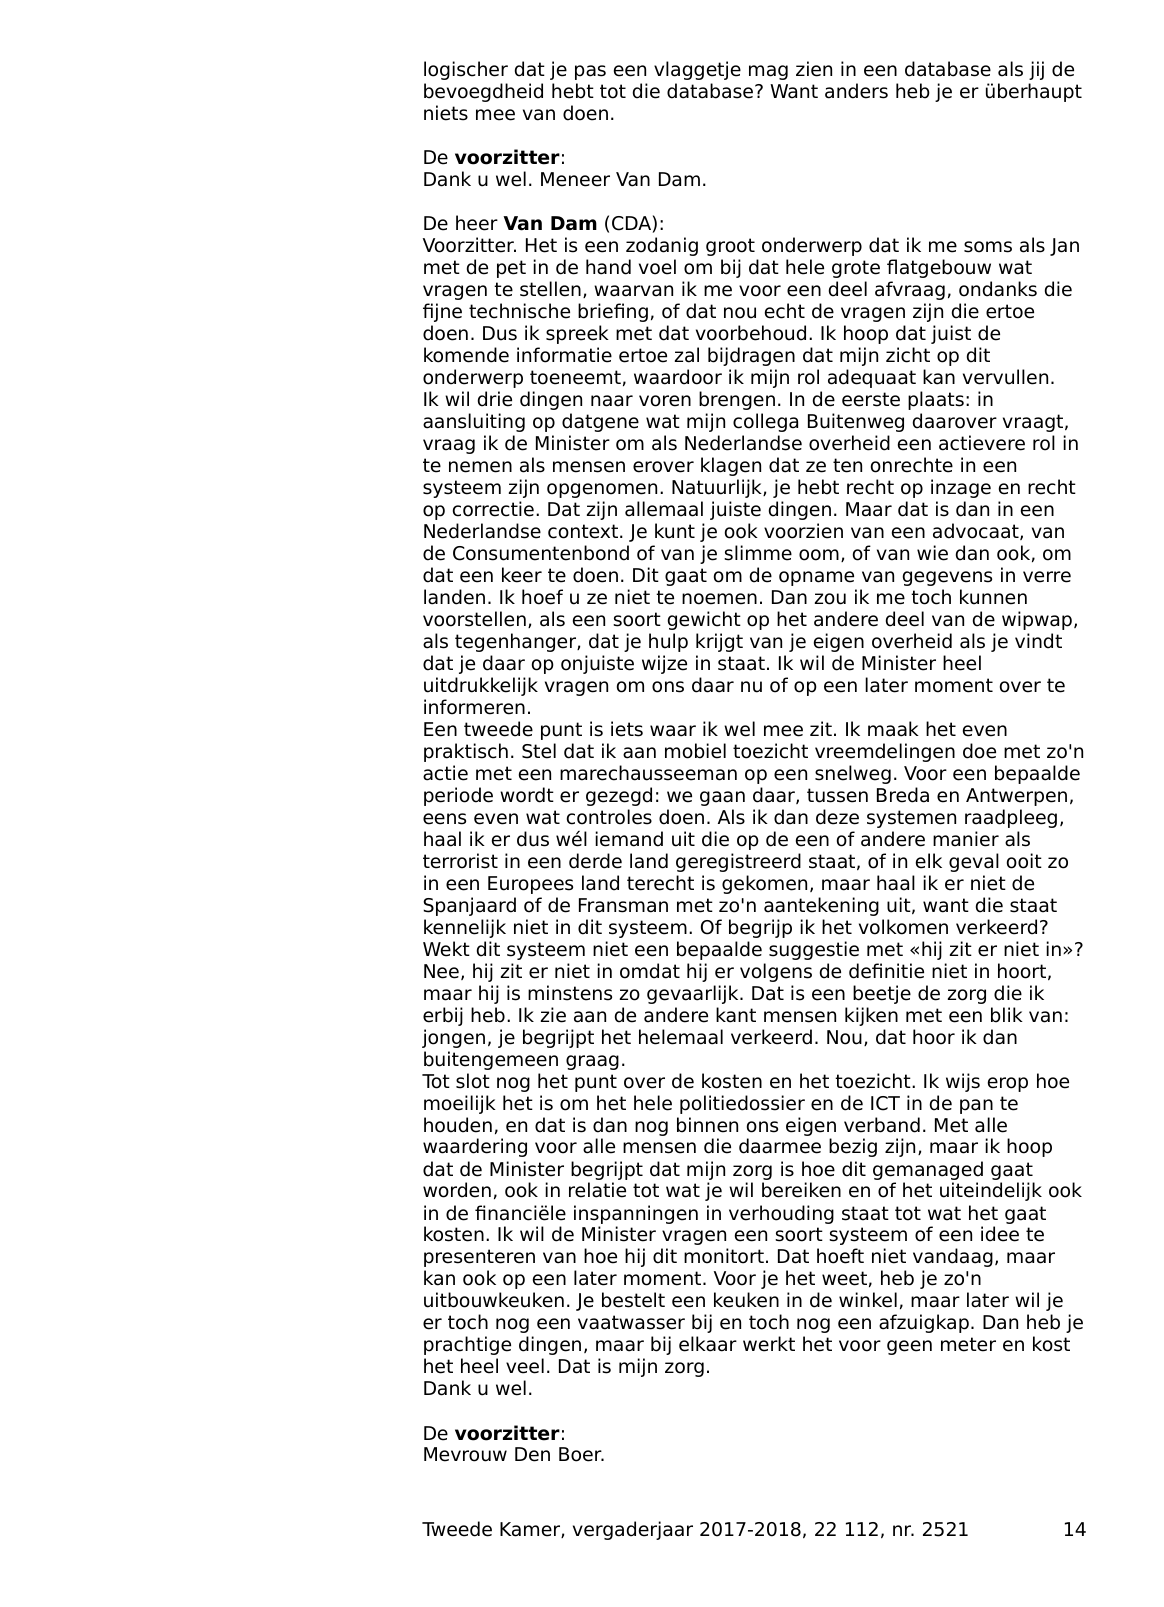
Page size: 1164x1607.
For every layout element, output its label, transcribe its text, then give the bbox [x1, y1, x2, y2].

text Mevrouw Den Boer. [422, 1444, 1087, 1466]
text Ik wil drie dingen naar voren brengen. In de eerste plaats: in aansluiting op datgene wat mijn collega Buitenweg daarover vraagt, vraag ik de Minister om als Nederlandse overheid een actievere rol in te nemen als mensen erover klagen dat ze ten onrechte in een systeem zijn opgenomen. Natuurlijk, je hebt recht op inzage en recht op correctie. Dat zijn allemaal juiste dingen. Maar dat is dan in een Nederlandse context. Je kunt je ook voorzien van een advocaat, van de Consumentenbond of van je slimme oom, of van wie dan ook, om dat een keer te doen. Dit gaat om de opname van gegevens in verre landen. Ik hoef u ze niet te noemen. Dan zou ik me toch kunnen voorstellen, als een soort gewicht op het andere deel van de wipwap, als tegenhanger, dat je hulp krijgt van je eigen overheid als je vindt dat je daar op onjuiste wijze in staat. Ik wil de Minister heel uitdrukkelijk vragen om ons daar nu of op een later moment over te informeren. [422, 389, 1087, 719]
text De voorzitter: [422, 1422, 1087, 1444]
text Een tweede punt is iets waar ik wel mee zit. Ik maak het even praktisch. Stel dat ik aan mobiel toezicht vreemdelingen doe met zo'n actie met een marechausseeman op een snelweg. Voor een bepaalde periode wordt er gezegd: we gaan daar, tussen Breda en Antwerpen, eens even wat controles doen. Als ik dan deze systemen raadpleeg, haal ik er dus wél iemand uit die op de een of andere manier als terrorist in een derde land geregistreerd staat, of in elk geval ooit zo in een Europees land terecht is gekomen, maar haal ik er niet de Spanjaard of de Fransman met zo'n aantekening uit, want die staat kennelijk niet in dit systeem. Of begrijp ik het volkomen verkeerd? Wekt dit systeem niet een bepaalde suggestie met «hij zit er niet in»? Nee, hij zit er niet in omdat hij er volgens de definitie niet in hoort, maar hij is minstens zo gevaarlijk. Dat is een beetje de zorg die ik erbij heb. Ik zie aan de andere kant mensen kijken met een blik van: jongen, je begrijpt het helemaal verkeerd. Nou, dat hoor ik dan buitengemeen graag. [422, 719, 1087, 1071]
text De heer Van Dam (CDA): [422, 213, 1087, 235]
text Dank u wel. [422, 1378, 1087, 1400]
text logischer dat je pas een vlaggetje mag zien in een database als jij de bevoegdheid hebt tot die database? Want anders heb je er überhaupt niets mee van doen. [422, 59, 1087, 125]
text De voorzitter: [422, 147, 1087, 169]
text Tot slot nog het punt over de kosten en het toezicht. Ik wijs erop hoe moeilijk het is om het hele politiedossier en de ICT in de pan te houden, en dat is dan nog binnen ons eigen verband. Met alle waardering voor alle mensen die daarmee bezig zijn, maar ik hoop dat de Minister begrijpt dat mijn zorg is hoe dit gemanaged gaat worden, ook in relatie tot wat je wil bereiken en of het uiteindelijk ook in de financiële inspanningen in verhouding staat tot wat het gaat kosten. Ik wil de Minister vragen een soort systeem of een idee te presenteren van hoe hij dit monitort. Dat hoeft niet vandaag, maar kan ook op een later moment. Voor je het weet, heb je zo'n uitbouwkeuken. Je bestelt een keuken in de winkel, maar later wil je er toch nog een vaatwasser bij en toch nog een afzuigkap. Dan heb je prachtige dingen, maar bij elkaar werkt het voor geen meter en kost het heel veel. Dat is mijn zorg. [422, 1071, 1087, 1378]
text Dank u wel. Meneer Van Dam. [422, 169, 1087, 191]
text Voorzitter. Het is een zodanig groot onderwerp dat ik me soms als Jan met de pet in de hand voel om bij dat hele grote flatgebouw wat vragen te stellen, waarvan ik me voor een deel afvraag, ondanks die fijne technische briefing, of dat nou echt de vragen zijn die ertoe doen. Dus ik spreek met dat voorbehoud. Ik hoop dat juist de komende informatie ertoe zal bijdragen dat mijn zicht op dit onderwerp toeneemt, waardoor ik mijn rol adequaat kan vervullen. [422, 235, 1087, 389]
